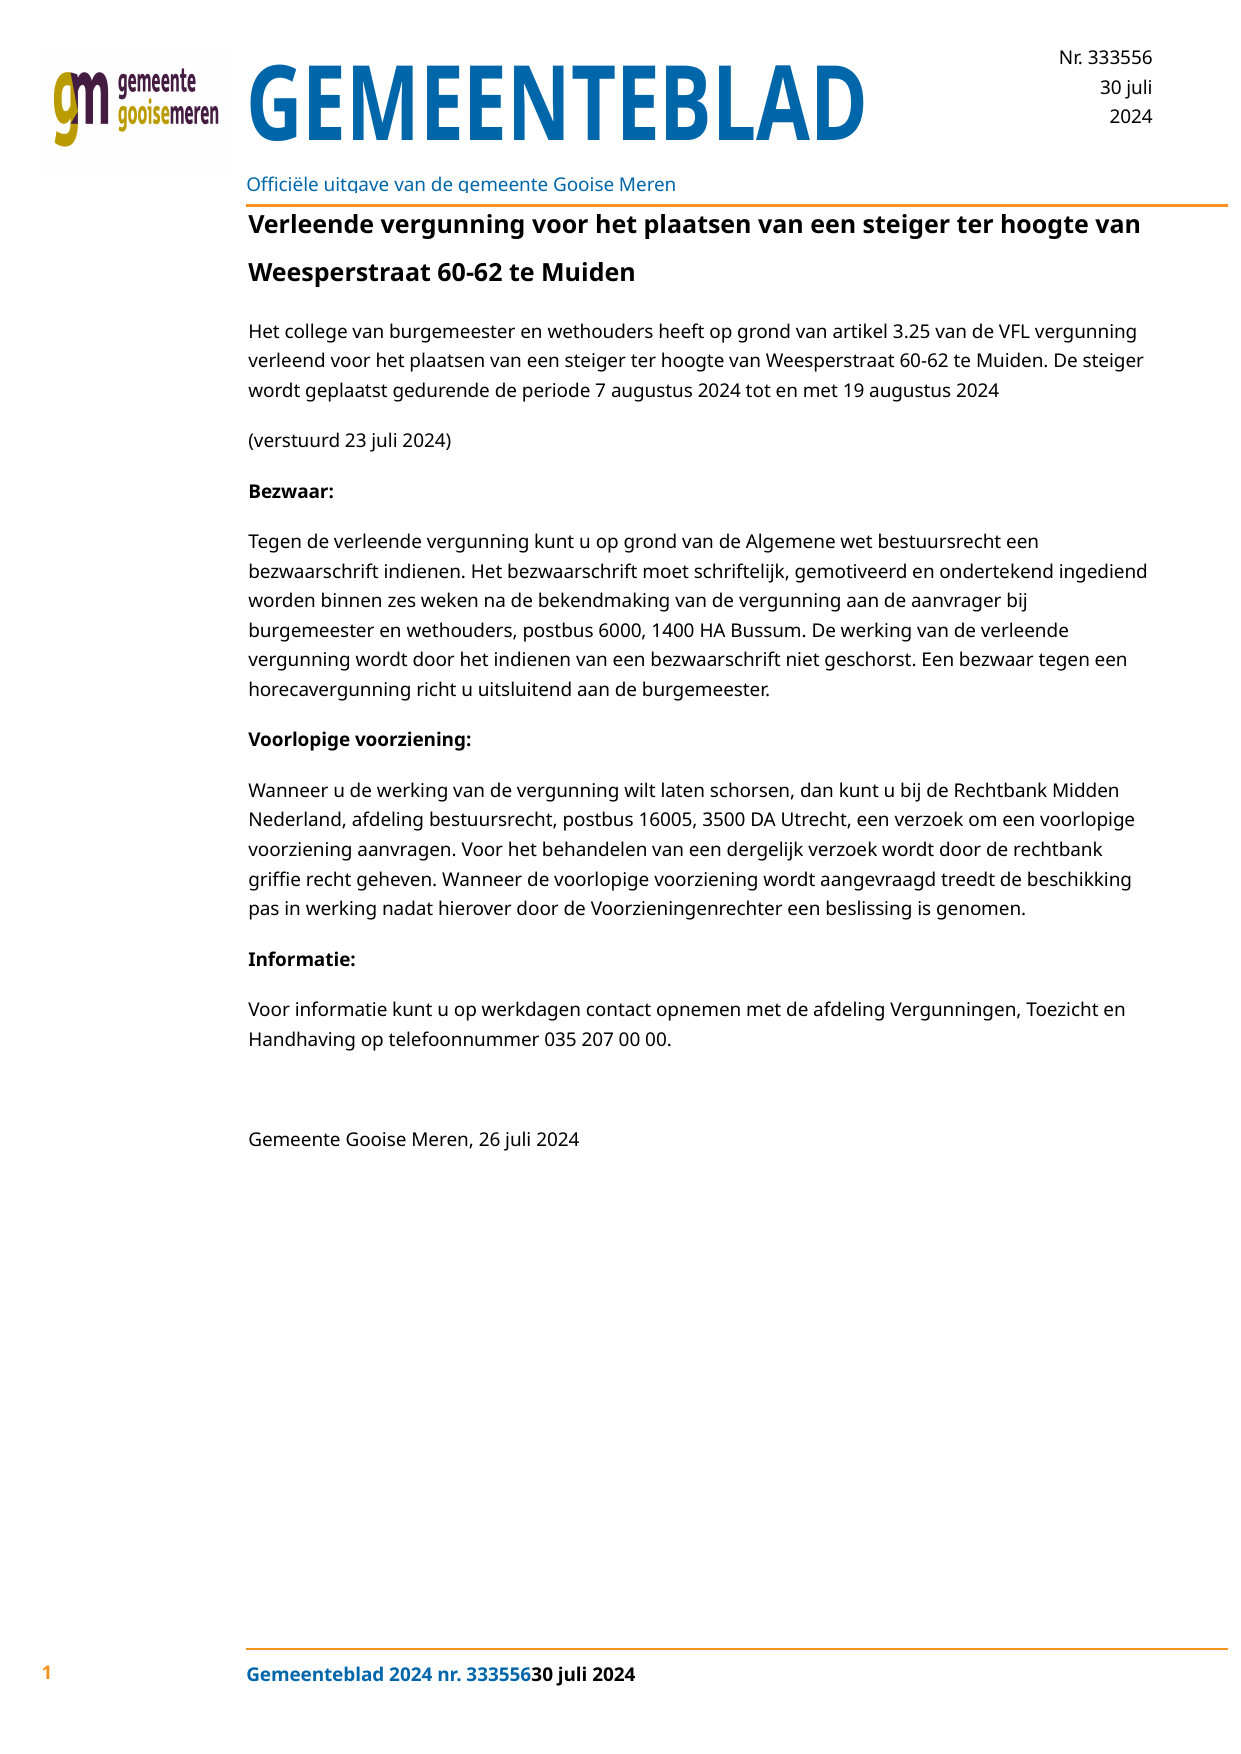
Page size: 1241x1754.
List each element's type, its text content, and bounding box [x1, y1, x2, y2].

text Voorlopige voorziening: [248, 727, 1152, 752]
text Informatie: [248, 946, 1152, 972]
text Wanneer u de werking van de vergunning wilt laten schorsen, dan kunt u bij de Rechtbank Midden Nederland, afdeling bestuursrecht, postbus 16005, 3500 DA Utrecht, een verzoek om een voorlopige voorziening aanvragen. Voor het behandelen van een dergelijk verzoek wordt door de rechtbank griffie recht geheven. Wanneer de voorlopige voorziening wordt aangevraagd treedt de beschikking pas in werking nadat hierover door de Voorzieningenrechter een beslissing is genomen. [248, 777, 1152, 921]
text Gemeente Gooise Meren, 26 juli 2024 [248, 1127, 1152, 1152]
text Voor informatie kunt u op werkdagen contact opnemen met de afdeling Vergunningen, Toezicht en Handhaving op telefoonnummer 035 207 00 00. [248, 996, 1152, 1052]
text Verleende vergunning voor het plaatsen van een steiger ter hoogte van Weesperstraat 60-62 te Muiden [248, 207, 1152, 288]
text Bezwaar: [248, 478, 1152, 504]
picture [41, 47, 231, 172]
text (verstuurd 23 juli 2024) [248, 427, 1152, 453]
text Het college van burgemeester en wethouders heeft op grond van artikel 3.25 van de VFL vergunning verleend voor het plaatsen van een steiger ter hoogte van Weesperstraat 60-62 te Muiden. De steiger wordt geplaatst gedurende de periode 7 augustus 2024 tot en met 19 augustus 2024 [248, 318, 1152, 403]
text Tegen de verleende vergunning kunt u op grond van de Algemene wet bestuursrecht een bezwaarschrift indienen. Het bezwaarschrift moet schriftelijk, gemotiveerd en ondertekend ingediend worden binnen zes weken na de bekendmaking van de vergunning aan de aanvrager bij burgemeester en wethouders, postbus 6000, 1400 HA Bussum. De werking van de verleende vergunning wordt door het indienen van een bezwaarschrift niet geschorst. Een bezwaar tegen een horecavergunning richt u uitsluitend aan de burgemeester. [248, 528, 1152, 702]
